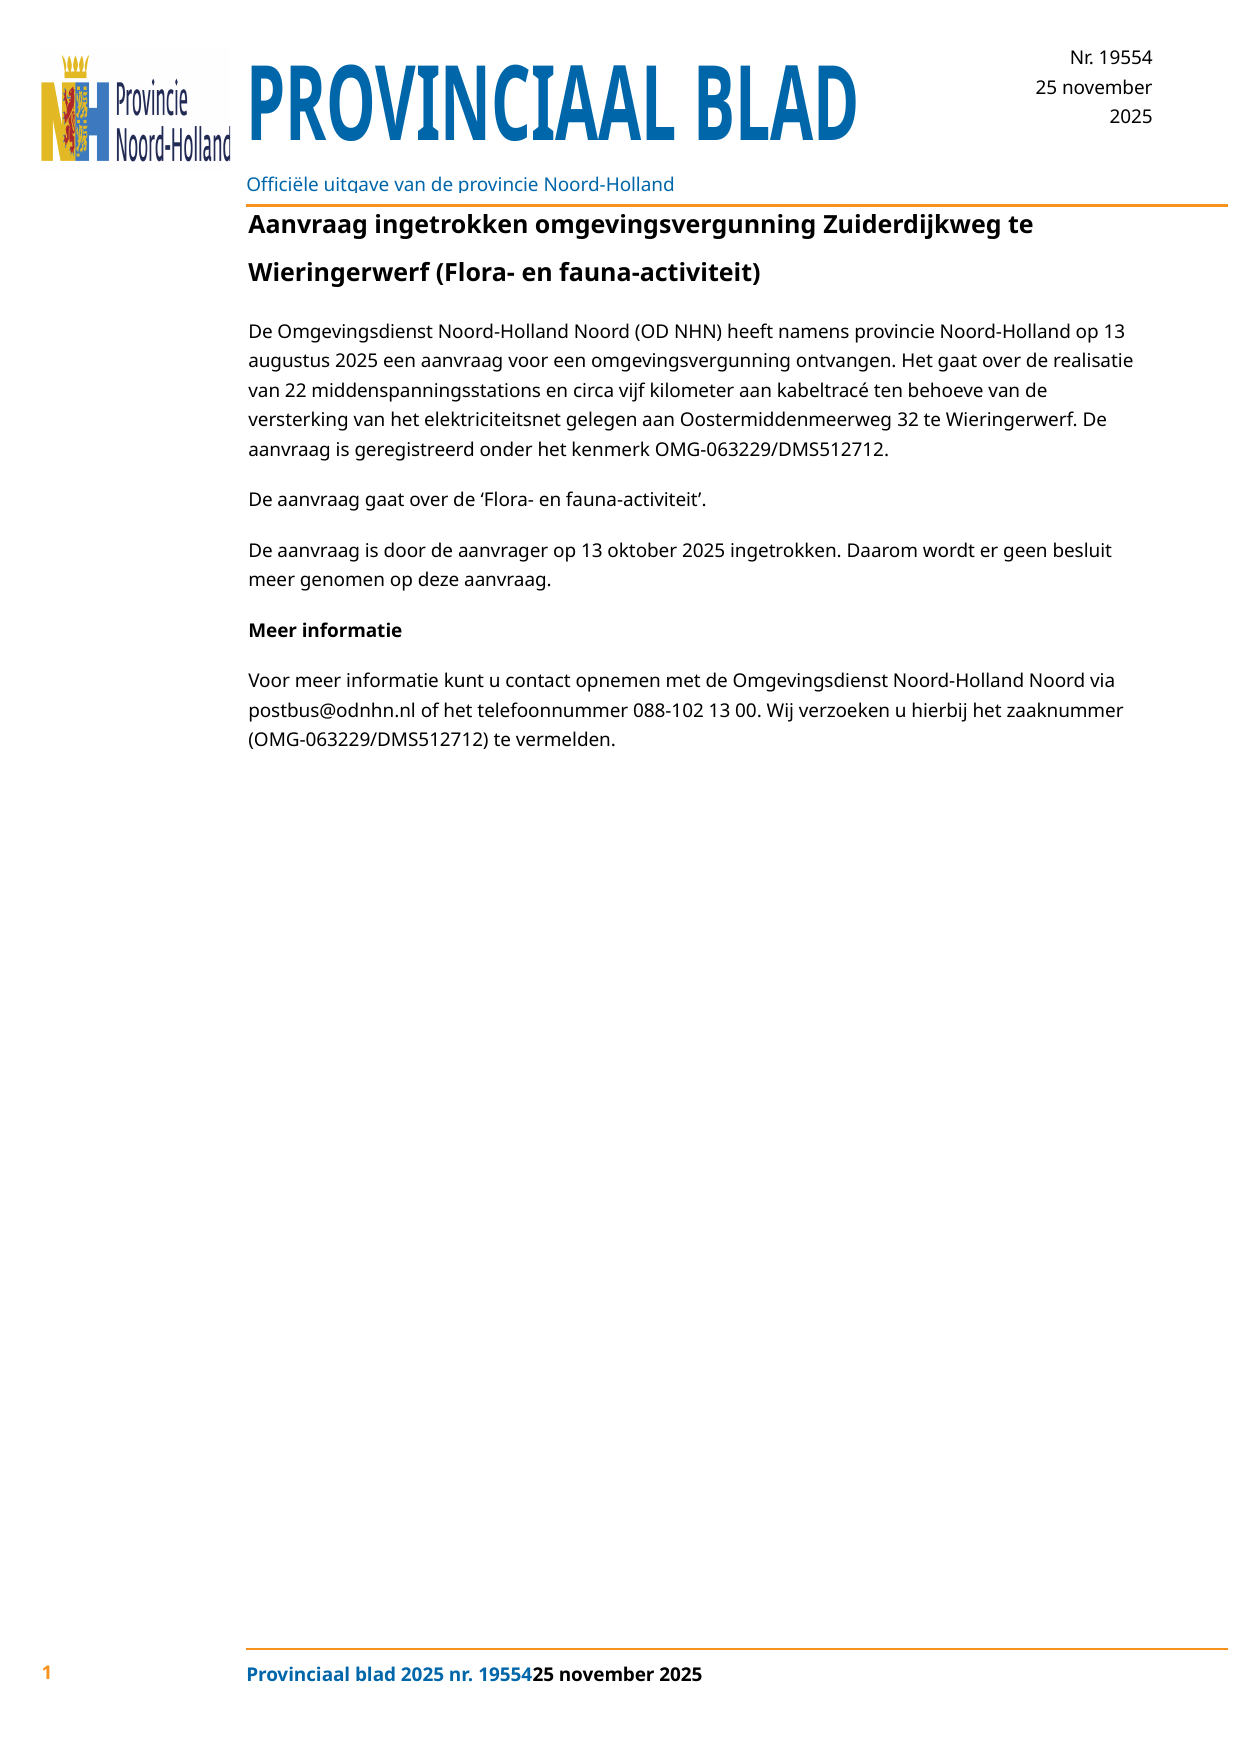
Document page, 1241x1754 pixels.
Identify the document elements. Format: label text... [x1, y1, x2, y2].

text De aanvraag is door de aanvrager op 13 oktober 2025 ingetrokken. Daarom wordt er geen besluit meer genomen op deze aanvraag. [248, 537, 1152, 592]
text Meer informatie [248, 617, 1152, 643]
picture [41, 47, 231, 172]
text De Omgevingsdienst Noord-Holland Noord (OD NHN) heeft namens provincie Noord-Holland op 13 augustus 2025 een aanvraag voor een omgevingsvergunning ontvangen. Het gaat over de realisatie van 22 middenspanningsstations en circa vijf kilometer aan kabeltracé ten behoeve van de versterking van het elektriciteitsnet gelegen aan Oostermiddenmeerweg 32 te Wieringerwerf. De aanvraag is geregistreerd onder het kenmerk OMG-063229/DMS512712. [248, 318, 1152, 462]
text De aanvraag gaat over de ‘Flora- en fauna-activiteit’. [248, 487, 1152, 512]
text Aanvraag ingetrokken omgevingsvergunning Zuiderdijkweg te Wieringerwerf (Flora- en fauna-activiteit) [248, 207, 1152, 288]
text Voor meer informatie kunt u contact opnemen met de Omgevingsdienst Noord-Holland Noord via postbus@odnhn.nl of het telefoonnummer 088-102 13 00. Wij verzoeken u hierbij het zaaknummer (OMG-063229/DMS512712) te vermelden. [248, 667, 1152, 752]
